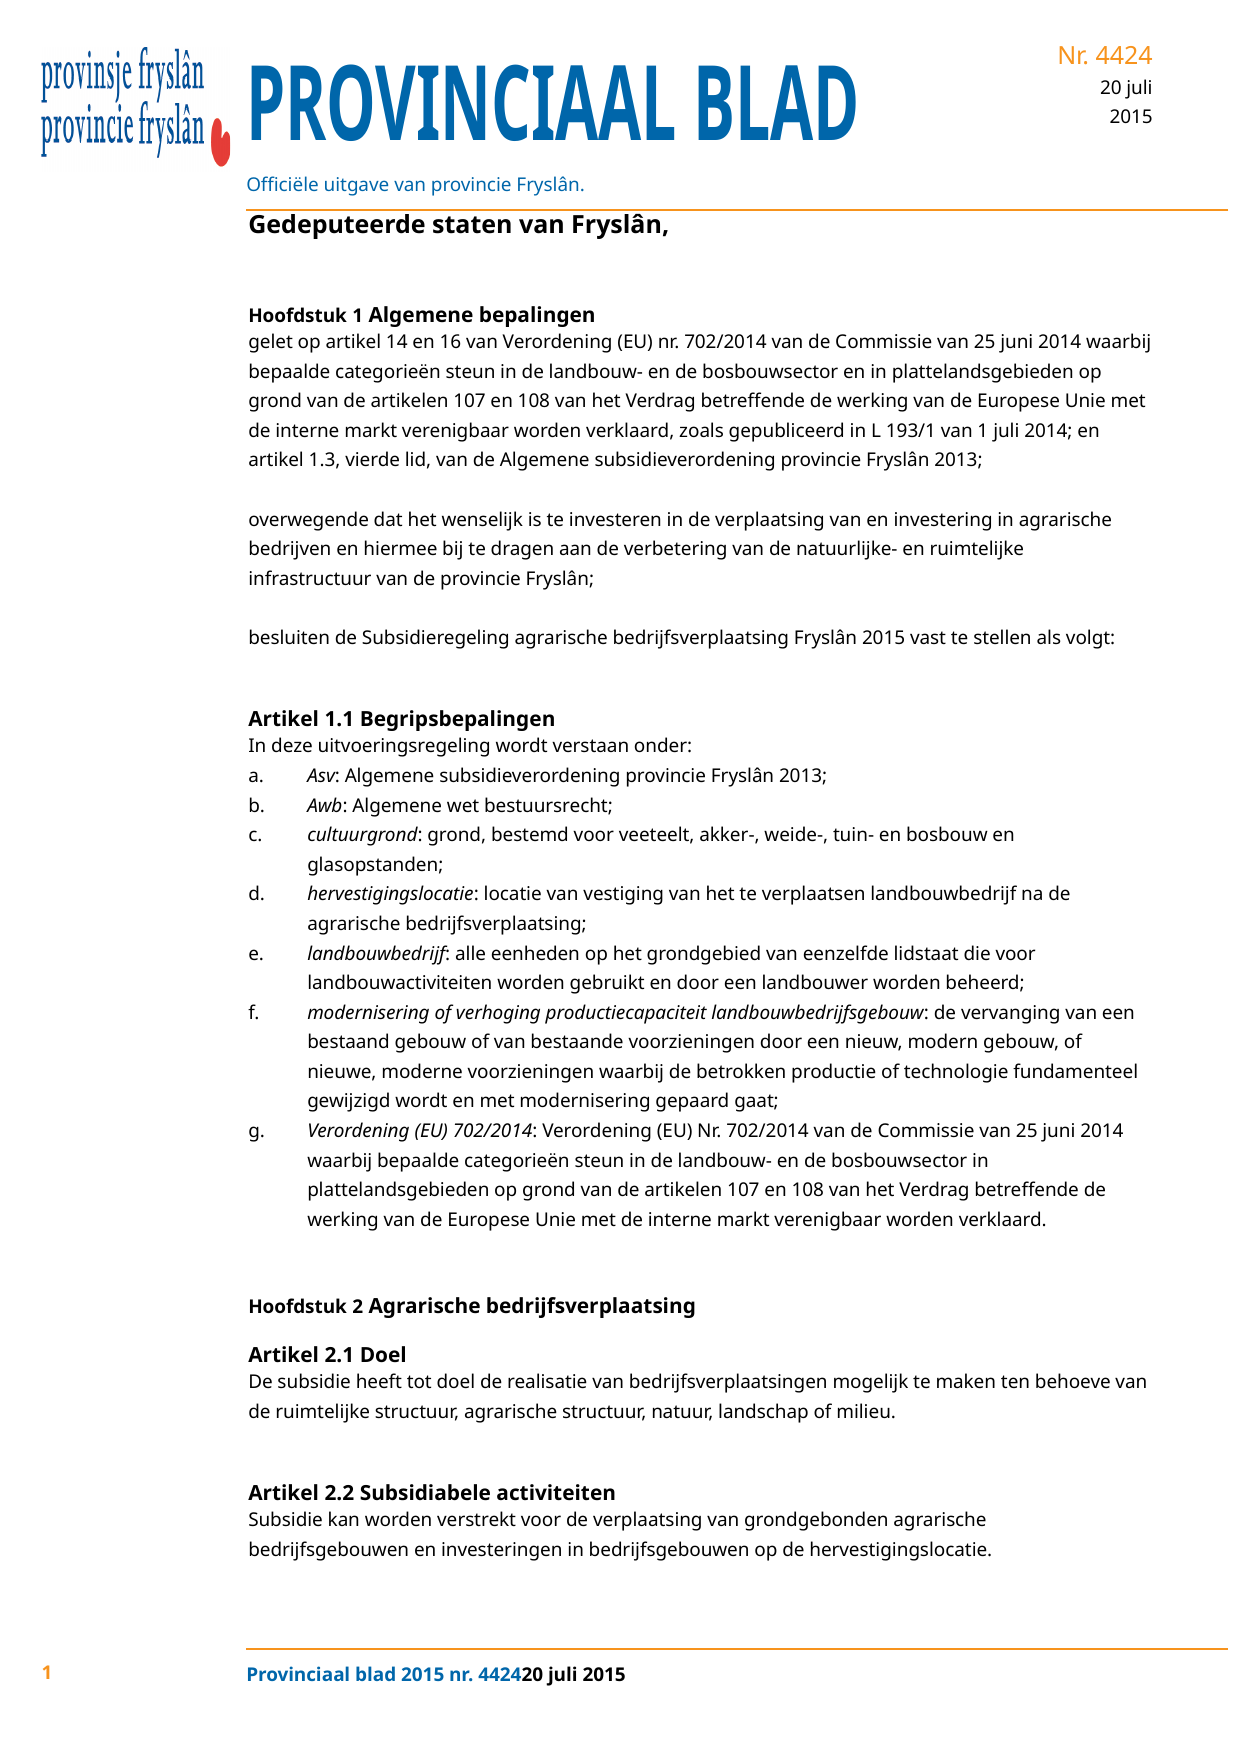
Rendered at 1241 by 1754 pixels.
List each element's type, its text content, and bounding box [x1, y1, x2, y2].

list hervestigingslocatie: locatie van vestiging van het te verplaatsen landbouwbedrijf na de agrarische bedrijfsverplaatsing; [248, 881, 1152, 936]
text Artikel 2.2 Subsidiabele activiteiten [248, 1478, 1152, 1507]
list modernisering of verhoging productiecapaciteit landbouwbedrijfsgebouw: de vervanging van een bestaand gebouw of van bestaande voorzieningen door een nieuw, modern gebouw, of nieuwe, moderne voorzieningen waarbij de betrokken productie of technologie fundamenteel gewijzigd wordt en met modernisering gepaard gaat; [248, 999, 1152, 1113]
picture [41, 47, 231, 172]
text In deze uitvoeringsregeling wordt verstaan onder: [248, 733, 1152, 758]
text gelet op artikel 14 en 16 van Verordening (EU) nr. 702/2014 van de Commissie van 25 juni 2014 waarbij bepaalde categorieën steun in de landbouw- en de bosbouwsector en in plattelandsgebieden op grond van de artikelen 107 en 108 van het Verdrag betreffende de werking van de Europese Unie met de interne markt verenigbaar worden verklaard, zoals gepubliceerd in L 193/1 van 1 juli 2014; en [248, 328, 1152, 443]
list Verordening (EU) 702/2014: Verordening (EU) Nr. 702/2014 van de Commissie van 25 juni 2014 waarbij bepaalde categorieën steun in de landbouw- en de bosbouwsector in plattelandsgebieden op grond van de artikelen 107 en 108 van het Verdrag betreffende de werking van de Europese Unie met de interne markt verenigbaar worden verklaard. [248, 1117, 1152, 1232]
list Asv: Algemene subsidieverordening provincie Fryslân 2013; [248, 762, 1152, 788]
list cultuurgrond: grond, bestemd voor veeteelt, akker-, weide-, tuin- en bosbouw en glasopstanden; [248, 821, 1152, 877]
list Awb: Algemene wet bestuursrecht; [248, 792, 1152, 817]
text Hoofdstuk 1 Algemene bepalingen [248, 300, 1152, 328]
text Artikel 1.1 Begripsbepalingen [248, 704, 1152, 733]
text overwegende dat het wenselijk is te investeren in de verplaatsing van en investering in agrarische bedrijven en hiermee bij te dragen aan de verbetering van de natuurlijke- en ruimtelijke infrastructuur van de provincie Fryslân; [248, 506, 1152, 591]
text Hoofdstuk 2 Agrarische bedrijfsverplaatsing [248, 1291, 1152, 1319]
list landbouwbedrijf: alle eenheden op het grondgebied van eenzelfde lidstaat die voor landbouwactiviteiten worden gebruikt en door een landbouwer worden beheerd; [248, 940, 1152, 995]
text Gedeputeerde staten van Fryslân, [248, 211, 1152, 241]
text artikel 1.3, vierde lid, van de Algemene subsidieverordening provincie Fryslân 2013; [248, 447, 1152, 472]
text besluiten de Subsidieregeling agrarische bedrijfsverplaatsing Fryslân 2015 vast te stellen als volgt: [248, 624, 1152, 650]
text De subsidie heeft tot doel de realisatie van bedrijfsverplaatsingen mogelijk te maken ten behoeve van de ruimtelijke structuur, agrarische structuur, natuur, landschap of milieu. [248, 1368, 1152, 1424]
text Artikel 2.1 Doel [248, 1340, 1152, 1368]
text Subsidie kan worden verstrekt voor de verplaatsing van grondgebonden agrarische bedrijfsgebouwen en investeringen in bedrijfsgebouwen op de hervestigingslocatie. [248, 1507, 1152, 1562]
